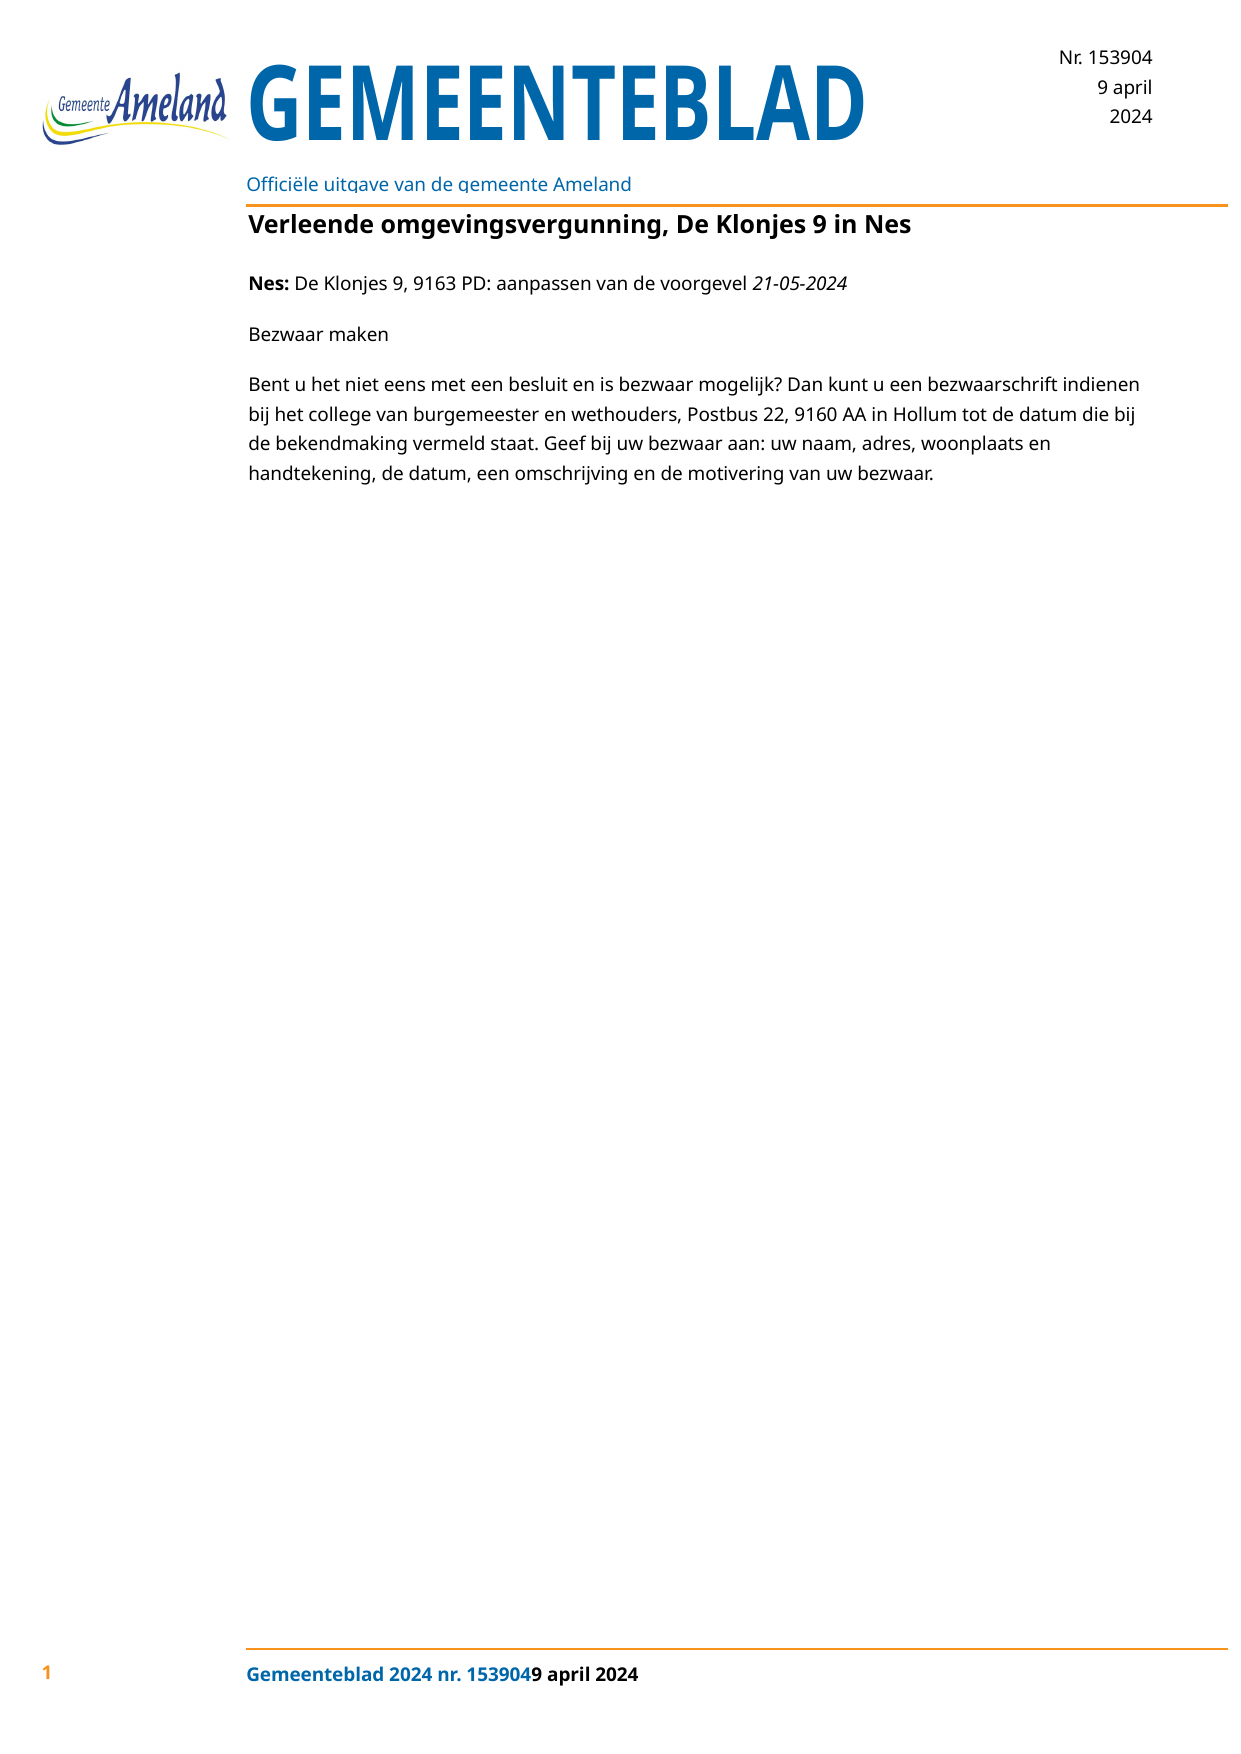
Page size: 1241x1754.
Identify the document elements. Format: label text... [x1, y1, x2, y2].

picture [41, 47, 231, 172]
text Verleende omgevingsvergunning, De Klonjes 9 in Nes [248, 207, 1152, 241]
text Nes: De Klonjes 9, 9163 PD: aanpassen van de voorgevel 21-05-2024 [248, 270, 1152, 296]
text Bezwaar maken [248, 321, 1152, 346]
text Bent u het niet eens met een besluit en is bezwaar mogelijk? Dan kunt u een bezwaarschrift indienen bij het college van burgemeester en wethouders, Postbus 22, 9160 AA in Hollum tot de datum die bij de bekendmaking vermeld staat. Geef bij uw bezwaar aan: uw naam, adres, woonplaats en handtekening, de datum, een omschrijving en de motivering van uw bezwaar. [248, 371, 1152, 486]
